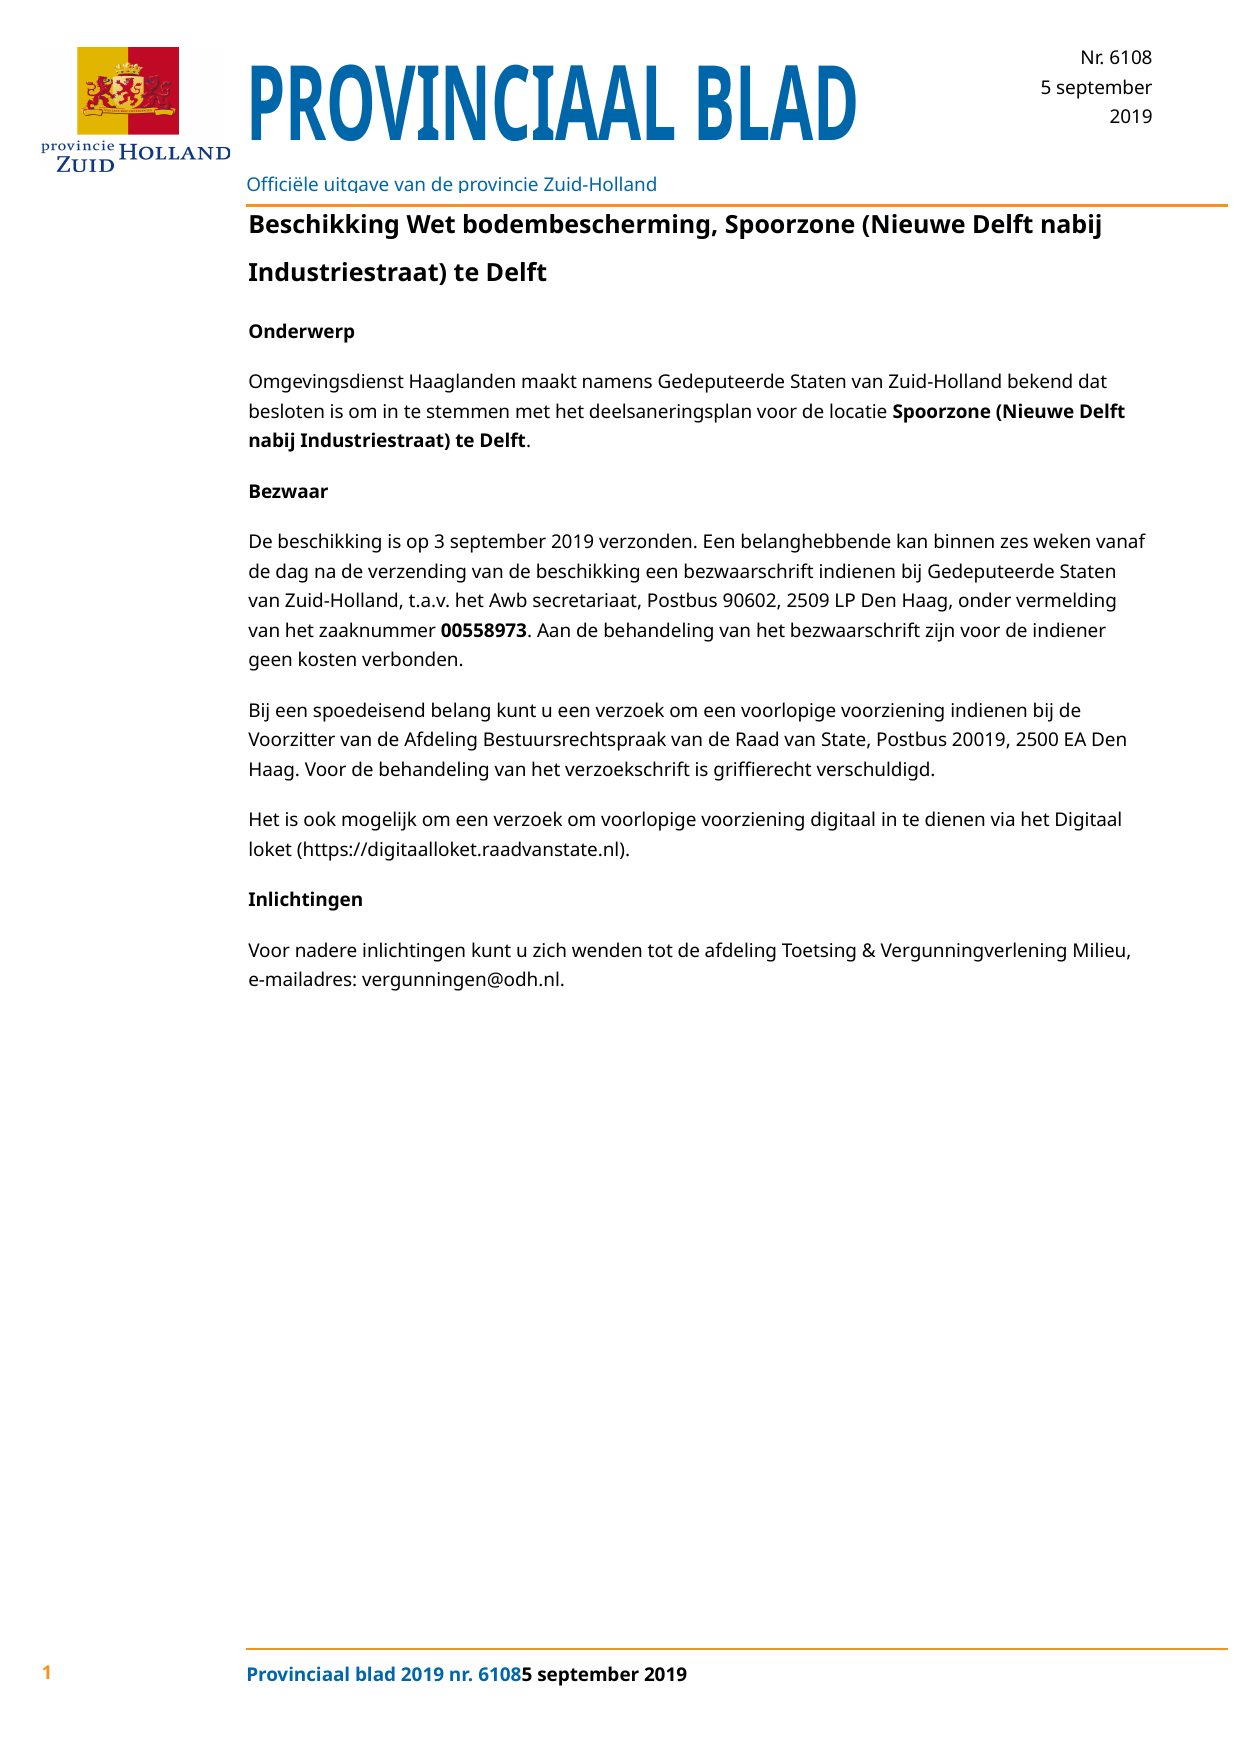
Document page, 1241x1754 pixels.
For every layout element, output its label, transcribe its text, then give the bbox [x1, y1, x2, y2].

text Het is ook mogelijk om een verzoek om voorlopige voorziening digitaal in te dienen via het Digitaal loket (https://digitaalloket.raadvanstate.nl). [248, 807, 1152, 862]
text Inlichtingen [248, 887, 1152, 912]
text Voor nadere inlichtingen kunt u zich wenden tot de afdeling Toetsing & Vergunningverlening Milieu, e-mailadres: vergunningen@odh.nl. [248, 937, 1152, 992]
text Bezwaar [248, 478, 1152, 504]
picture [41, 47, 231, 172]
text De beschikking is op 3 september 2019 verzonden. Een belanghebbende kan binnen zes weken vanaf de dag na de verzending van de beschikking een bezwaarschrift indienen bij Gedeputeerde Staten van Zuid-Holland, t.a.v. het Awb secretariaat, Postbus 90602, 2509 LP Den Haag, onder vermelding van het zaaknummer 00558973. Aan de behandeling van het bezwaarschrift zijn voor de indiener geen kosten verbonden. [248, 528, 1152, 672]
text Beschikking Wet bodembescherming, Spoorzone (Nieuwe Delft nabij Industriestraat) te Delft [248, 207, 1152, 288]
text Onderwerp [248, 318, 1152, 344]
text Bij een spoedeisend belang kunt u een verzoek om een voorlopige voorziening indienen bij de Voorzitter van de Afdeling Bestuursrechtspraak van de Raad van State, Postbus 20019, 2500 EA Den Haag. Voor de behandeling van het verzoekschrift is griffierecht verschuldigd. [248, 697, 1152, 782]
text Omgevingsdienst Haaglanden maakt namens Gedeputeerde Staten van Zuid-Holland bekend dat besloten is om in te stemmen met het deelsaneringsplan voor de locatie Spoorzone (Nieuwe Delft nabij Industriestraat) te Delft. [248, 368, 1152, 453]
